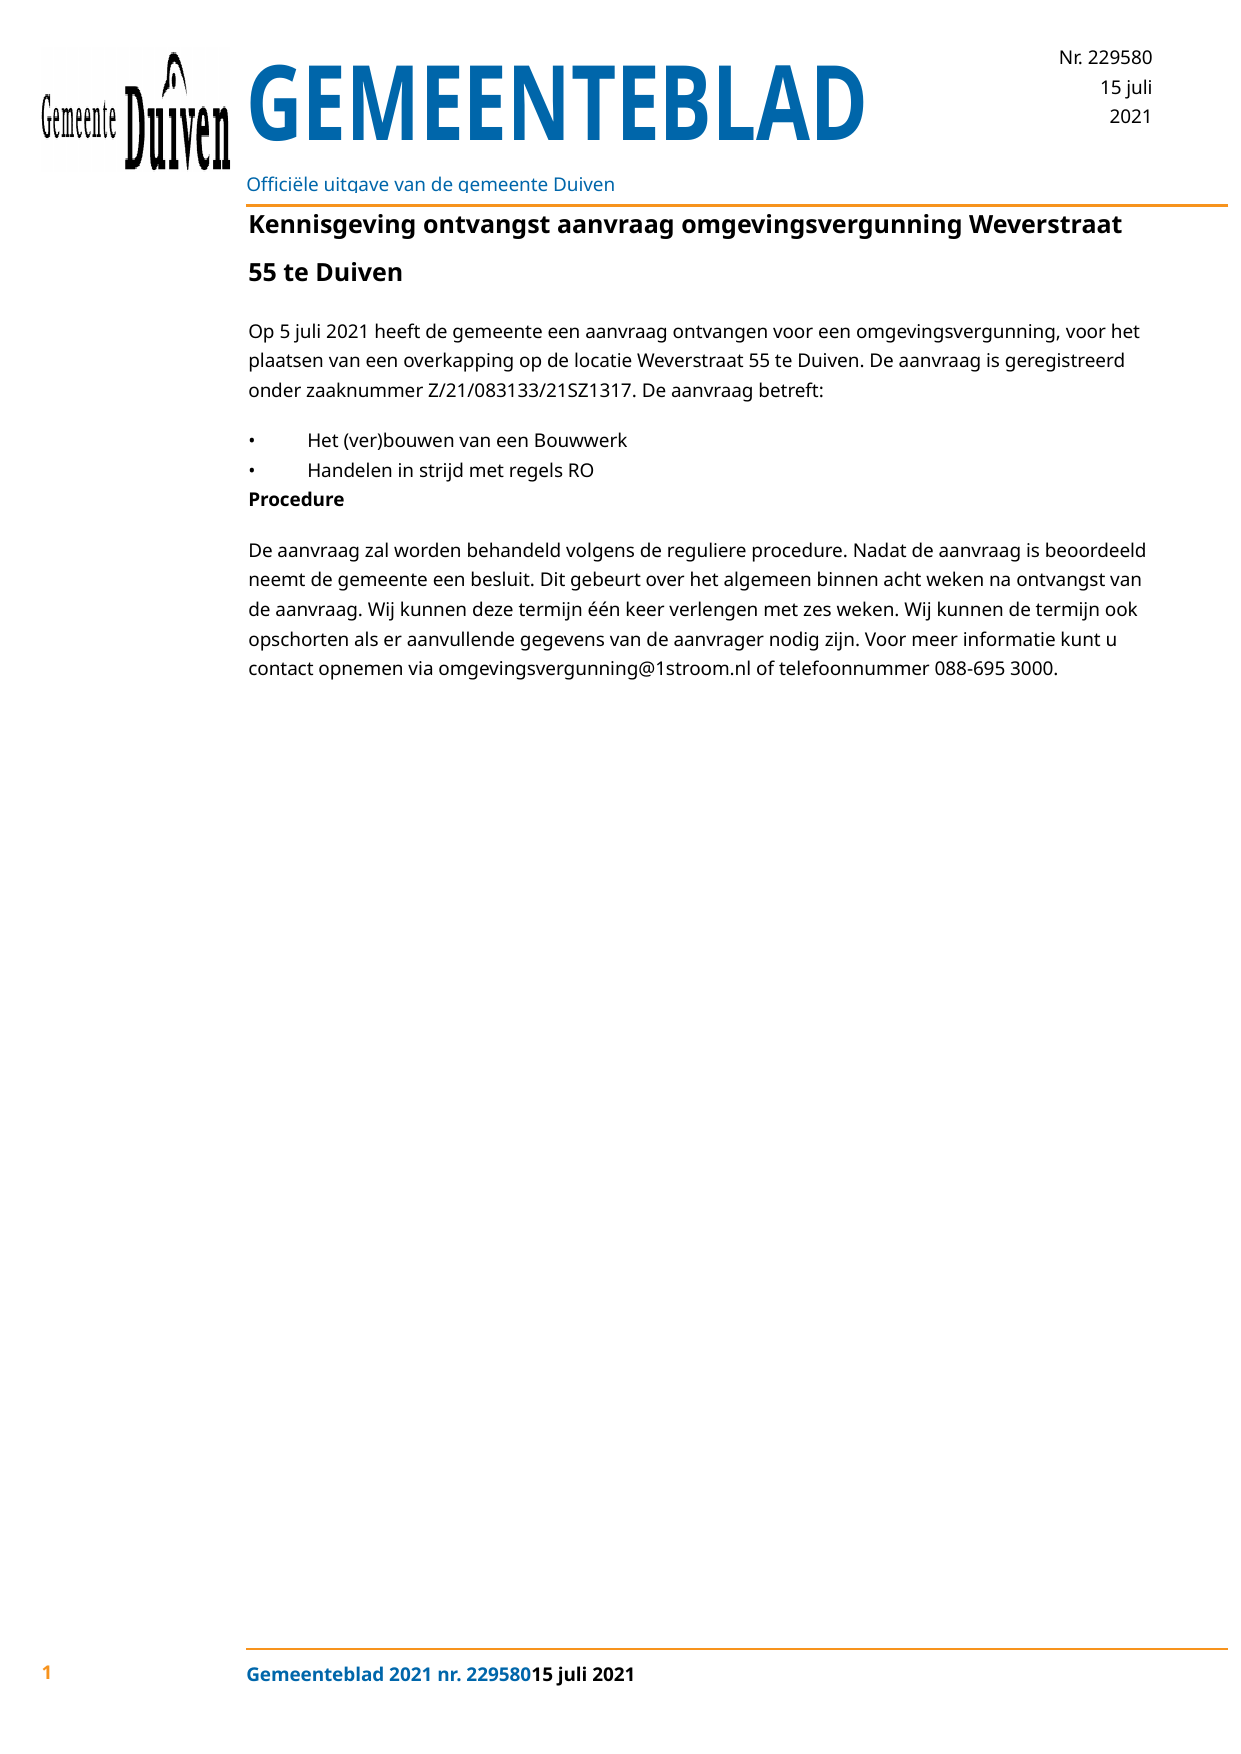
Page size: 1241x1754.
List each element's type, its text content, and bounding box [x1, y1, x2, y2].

list Handelen in strijd met regels RO [248, 457, 1152, 483]
text Kennisgeving ontvangst aanvraag omgevingsvergunning Weverstraat 55 te Duiven [248, 207, 1152, 288]
text De aanvraag zal worden behandeld volgens de reguliere procedure. Nadat de aanvraag is beoordeeld neemt de gemeente een besluit. Dit gebeurt over het algemeen binnen acht weken na ontvangst van de aanvraag. Wij kunnen deze termijn één keer verlengen met zes weken. Wij kunnen de termijn ook opschorten als er aanvullende gegevens van de aanvrager nodig zijn. Voor meer informatie kunt u contact opnemen via omgevingsvergunning@1stroom.nl of telefoonnummer 088-695 3000. [248, 537, 1152, 681]
text Op 5 juli 2021 heeft de gemeente een aanvraag ontvangen voor een omgevingsvergunning, voor het plaatsen van een overkapping op de locatie Weverstraat 55 te Duiven. De aanvraag is geregistreerd onder zaaknummer Z/21/083133/21SZ1317. De aanvraag betreft: [248, 318, 1152, 403]
list Het (ver)bouwen van een Bouwwerk [248, 427, 1152, 453]
picture [41, 47, 231, 172]
text Procedure [248, 487, 1152, 512]
